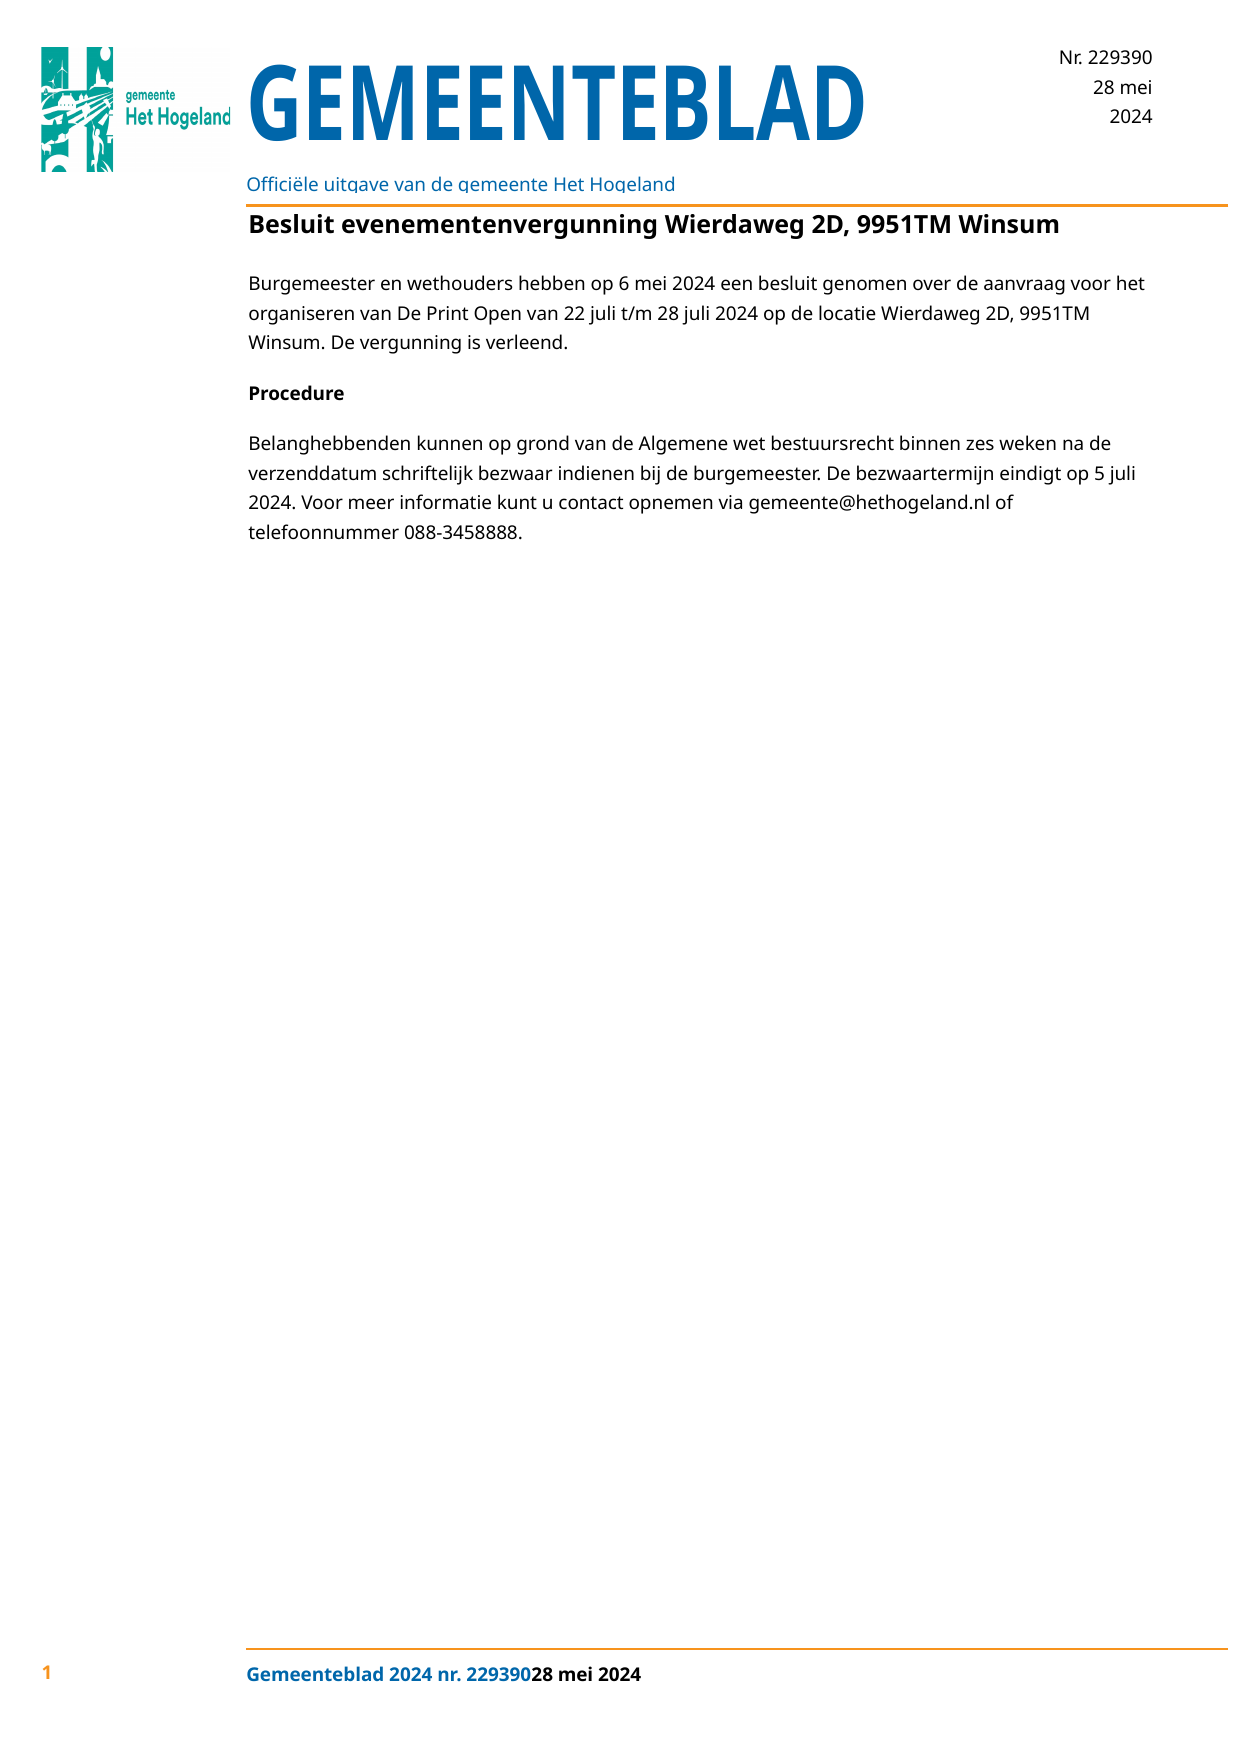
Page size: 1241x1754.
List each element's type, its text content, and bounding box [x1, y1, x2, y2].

text Besluit evenementenvergunning Wierdaweg 2D, 9951TM Winsum [248, 207, 1152, 241]
text Burgemeester en wethouders hebben op 6 mei 2024 een besluit genomen over de aanvraag voor het organiseren van De Print Open van 22 juli t/m 28 juli 2024 op de locatie Wierdaweg 2D, 9951TM Winsum. De vergunning is verleend. [248, 270, 1152, 355]
text Belanghebbenden kunnen op grond van de Algemene wet bestuursrecht binnen zes weken na de verzenddatum schriftelijk bezwaar indienen bij de burgemeester. De bezwaartermijn eindigt op 5 juli 2024. Voor meer informatie kunt u contact opnemen via gemeente@hethogeland.nl of telefoonnummer 088-3458888. [248, 430, 1152, 545]
text Procedure [248, 380, 1152, 406]
picture [41, 47, 231, 172]
